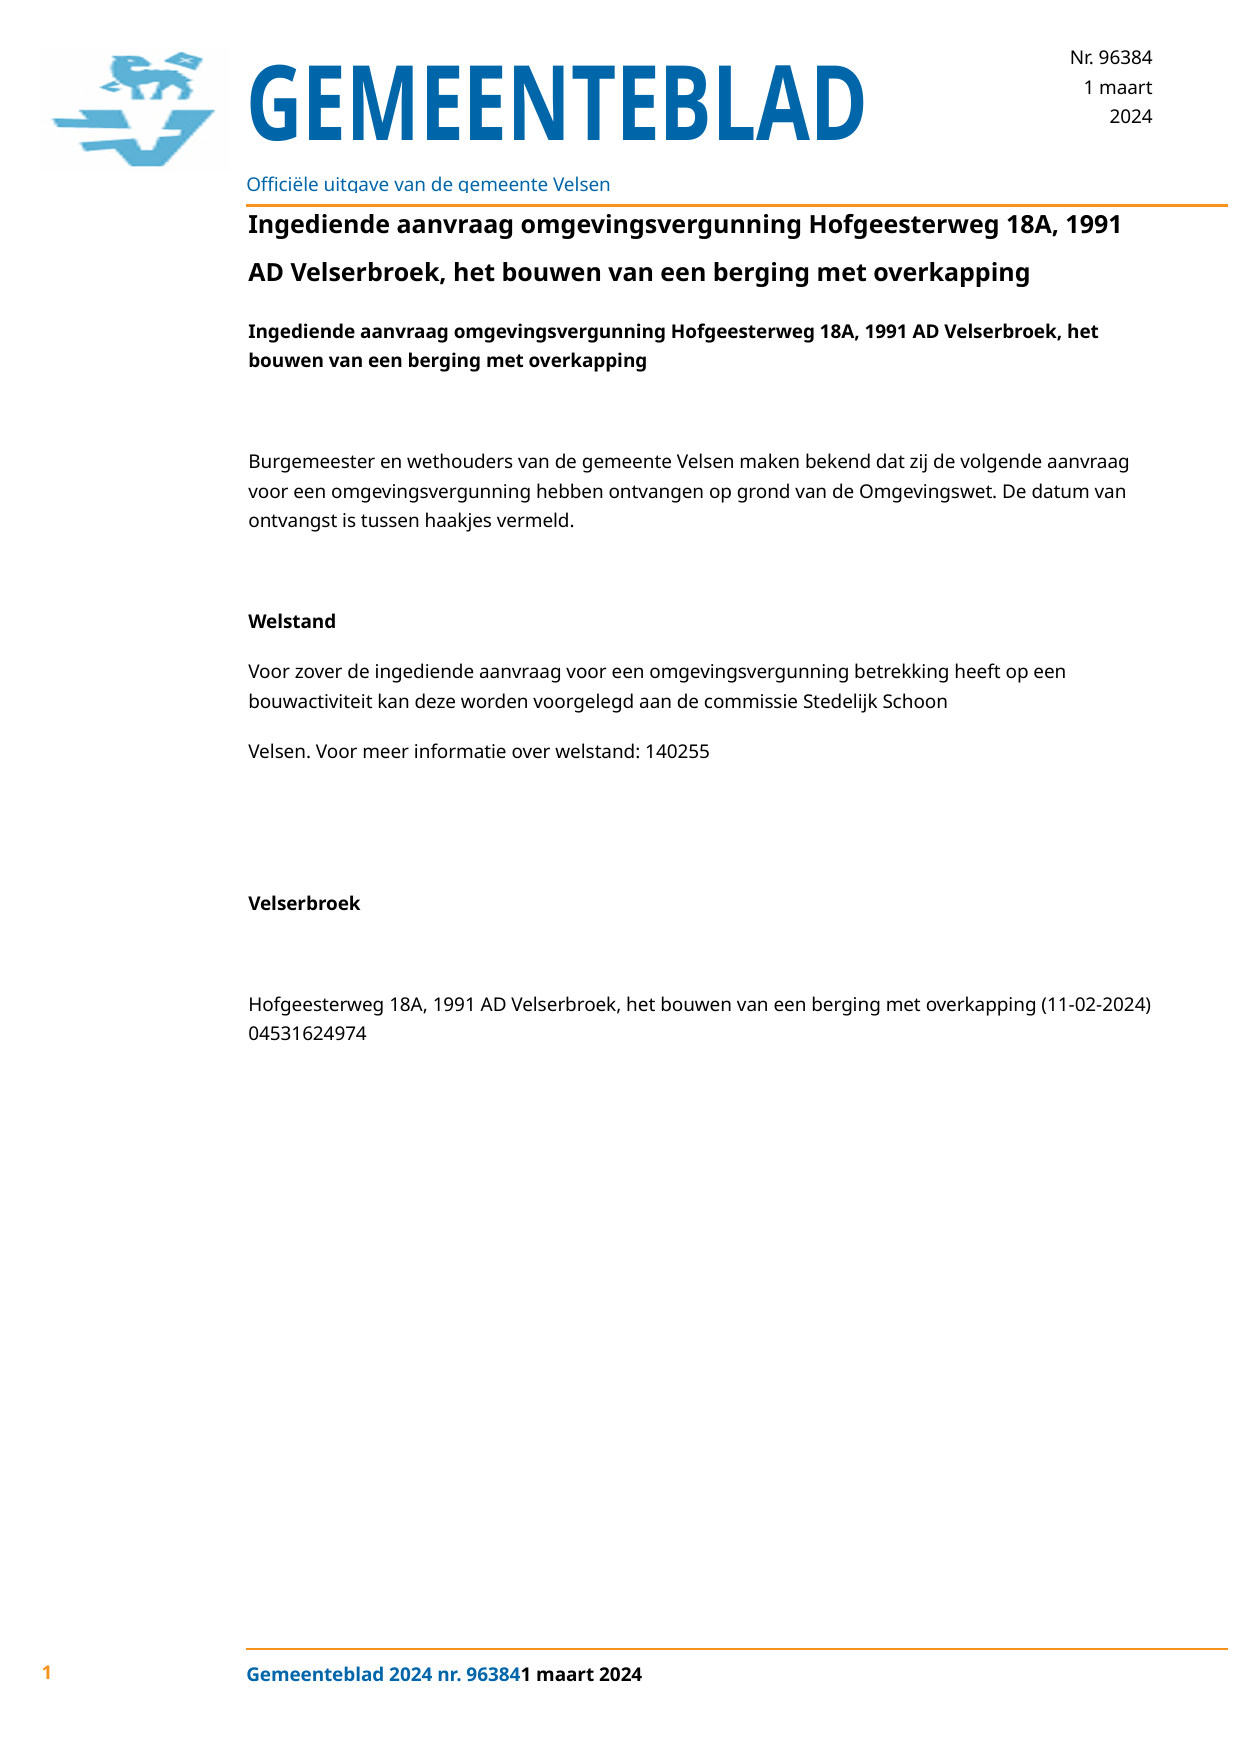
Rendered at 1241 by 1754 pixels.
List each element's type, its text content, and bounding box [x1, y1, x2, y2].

text Voor zover de ingediende aanvraag voor een omgevingsvergunning betrekking heeft op een bouwactiviteit kan deze worden voorgelegd aan de commissie Stedelijk Schoon [248, 659, 1152, 714]
text Burgemeester en wethouders van de gemeente Velsen maken bekend dat zij de volgende aanvraag voor een omgevingsvergunning hebben ontvangen op grond van de Omgevingswet. De datum van ontvangst is tussen haakjes vermeld. [248, 448, 1152, 533]
text Ingediende aanvraag omgevingsvergunning Hofgeesterweg 18A, 1991 AD Velserbroek, het bouwen van een berging met overkapping [248, 318, 1152, 373]
text Welstand [248, 608, 1152, 634]
text Ingediende aanvraag omgevingsvergunning Hofgeesterweg 18A, 1991 AD Velserbroek, het bouwen van een berging met overkapping [248, 207, 1152, 288]
picture [41, 47, 231, 172]
text Velserbroek [248, 890, 1152, 916]
text Hofgeesterweg 18A, 1991 AD Velserbroek, het bouwen van een berging met overkapping (11-02-2024) 04531624974 [248, 991, 1152, 1046]
text Velsen. Voor meer informatie over welstand: 140255 [248, 739, 1152, 764]
